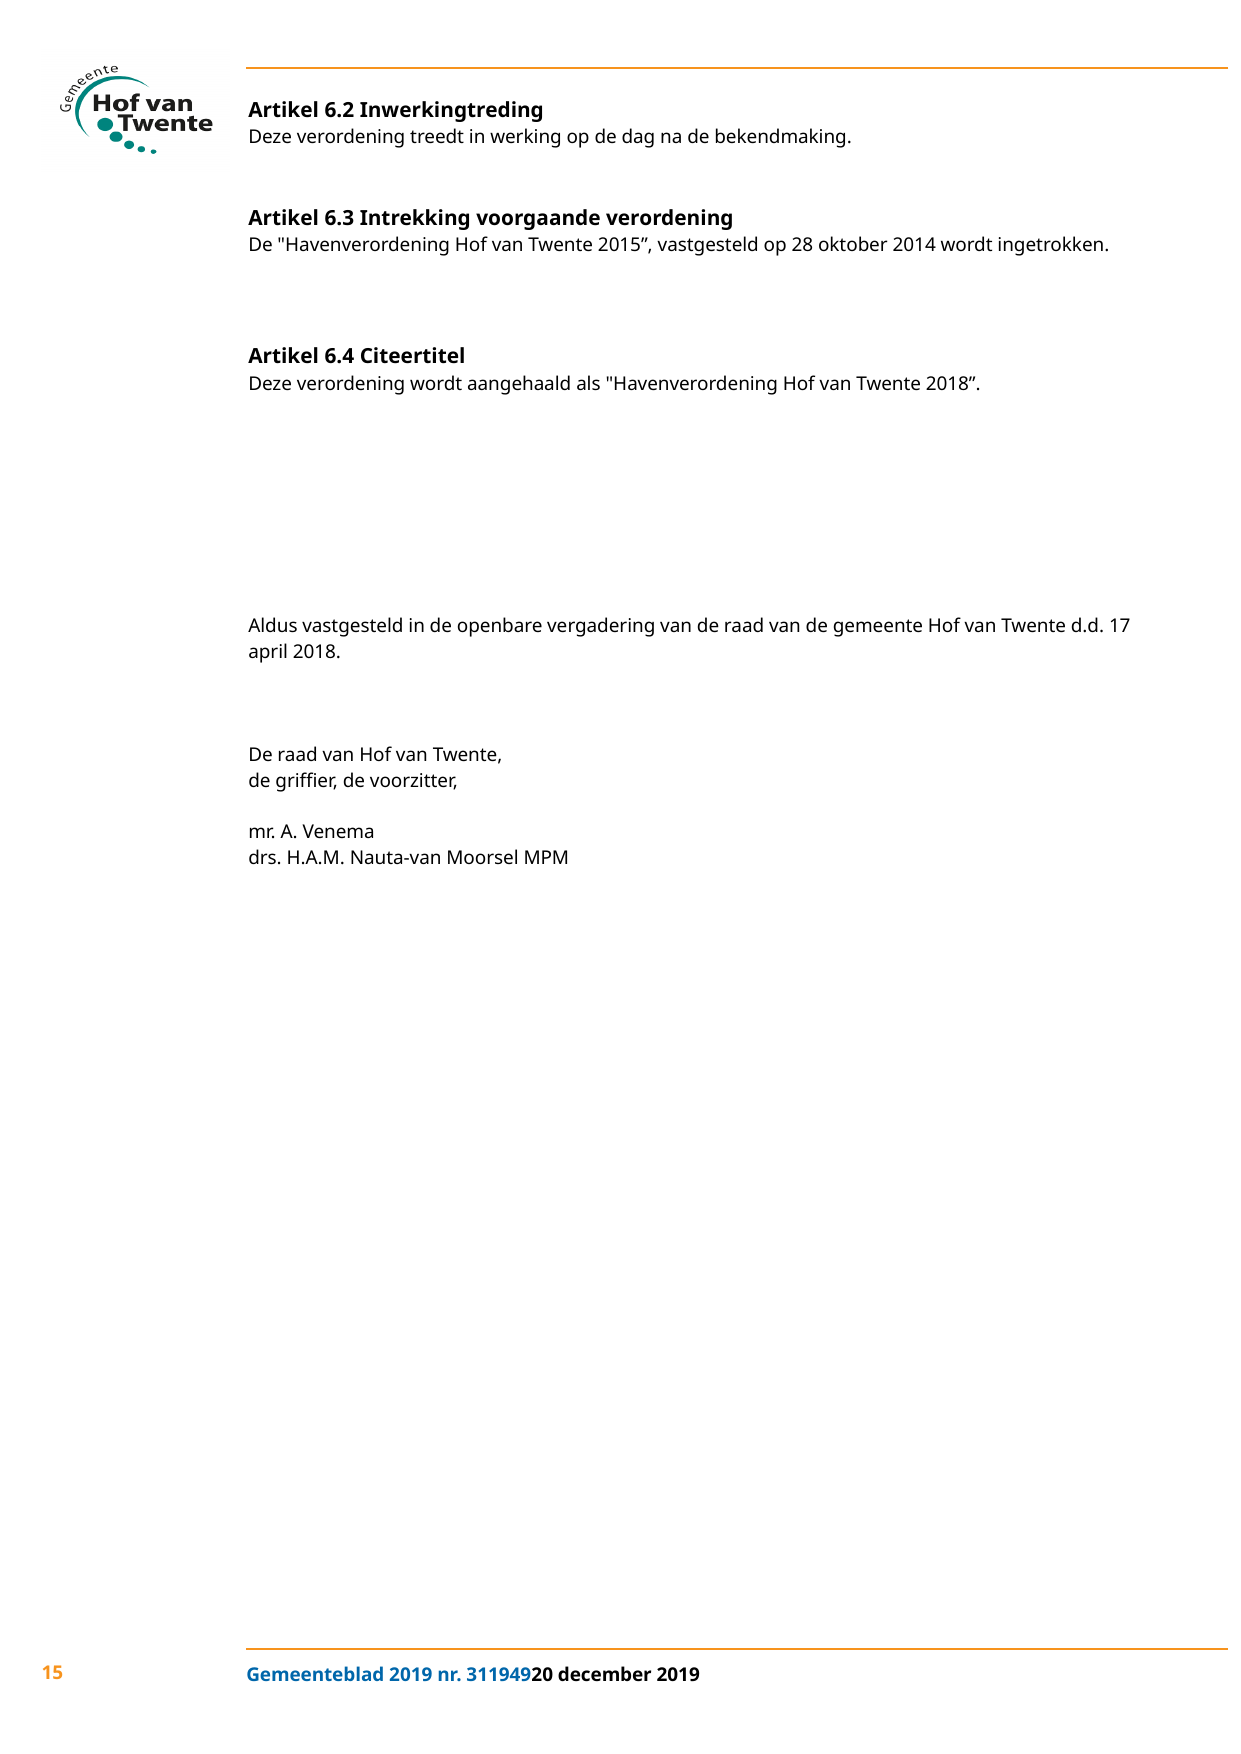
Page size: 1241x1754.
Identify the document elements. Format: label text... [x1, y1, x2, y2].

text mr. A. Venema [248, 818, 1152, 844]
text Artikel 6.4 Citeertitel [248, 341, 1152, 370]
text De raad van Hof van Twente, [248, 741, 1152, 767]
picture [41, 47, 231, 172]
text Artikel 6.2 Inwerkingtreding [248, 95, 1152, 123]
text De "Havenverordening Hof van Twente 2015”, vastgesteld op 28 oktober 2014 wordt ingetrokken. [248, 232, 1152, 257]
text drs. H.A.M. Nauta-van Moorsel MPM [248, 844, 1152, 870]
text Artikel 6.3 Intrekking voorgaande verordening [248, 203, 1152, 232]
text de griffier, de voorzitter, [248, 767, 1152, 793]
text Deze verordening treedt in werking op de dag na de bekendmaking. [248, 123, 1152, 149]
text Deze verordening wordt aangehaald als "Havenverordening Hof van Twente 2018”. [248, 370, 1152, 395]
text Aldus vastgesteld in de openbare vergadering van de raad van de gemeente Hof van Twente d.d. 17 april 2018. [248, 612, 1152, 664]
